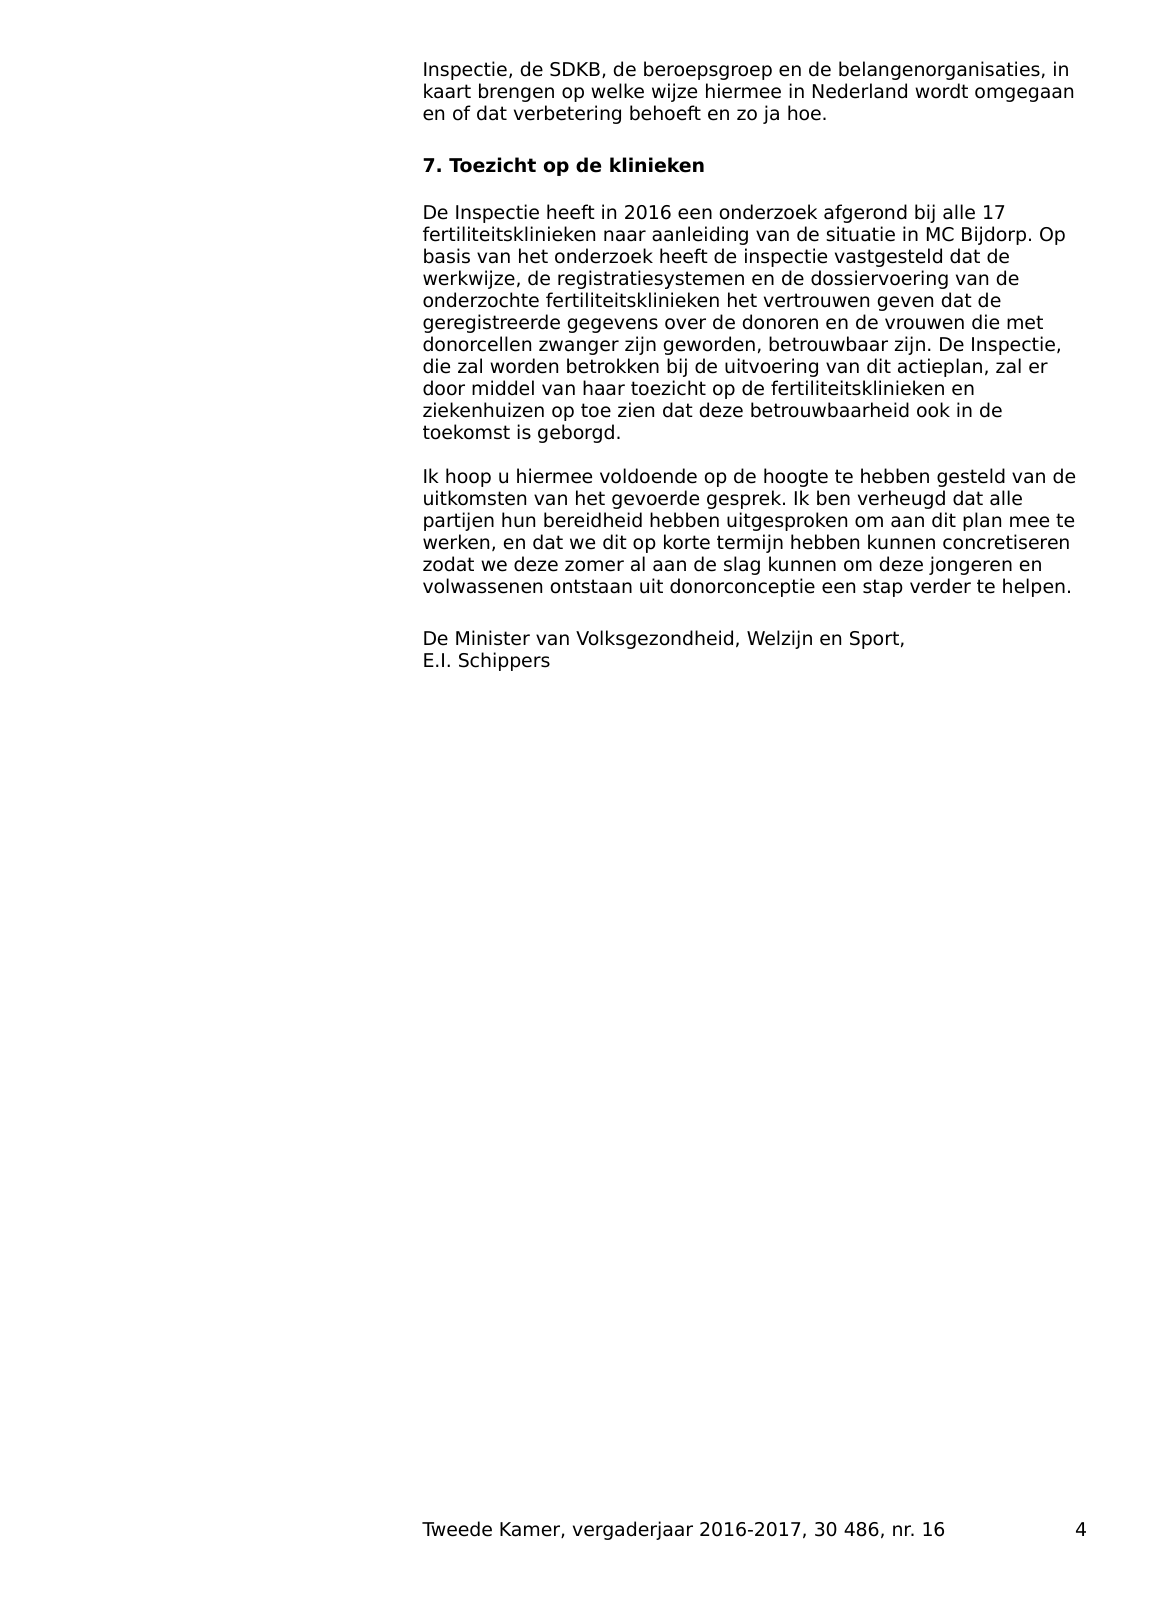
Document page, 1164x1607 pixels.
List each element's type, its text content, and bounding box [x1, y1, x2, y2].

text Ik hoop u hiermee voldoende op de hoogte te hebben gesteld van de uitkomsten van het gevoerde gesprek. Ik ben verheugd dat alle partijen hun bereidheid hebben uitgesproken om aan dit plan mee te werken, en dat we dit op korte termijn hebben kunnen concretiseren zodat we deze zomer al aan de slag kunnen om deze jongeren en volwassenen ontstaan uit donorconceptie een stap verder te helpen. [422, 466, 1087, 598]
text Inspectie, de SDKB, de beroepsgroep en de belangenorganisaties, in kaart brengen op welke wijze hiermee in Nederland wordt omgegaan en of dat verbetering behoeft en zo ja hoe. [422, 59, 1087, 125]
text De Inspectie heeft in 2016 een onderzoek afgerond bij alle 17 fertiliteitsklinieken naar aanleiding van de situatie in MC Bijdorp. Op basis van het onderzoek heeft de inspectie vastgesteld dat de werkwijze, de registratiesystemen en de dossiervoering van de onderzochte fertiliteitsklinieken het vertrouwen geven dat de geregistreerde gegevens over de donoren en de vrouwen die met donorcellen zwanger zijn geworden, betrouwbaar zijn. De Inspectie, die zal worden betrokken bij de uitvoering van dit actieplan, zal er door middel van haar toezicht op de fertiliteitsklinieken en ziekenhuizen op toe zien dat deze betrouwbaarheid ook in de toekomst is geborgd. [422, 202, 1087, 444]
subtitle 7. Toezicht op de klinieken [422, 155, 1087, 177]
text De Minister van Volksgezondheid, Welzijn en Sport, E.I. Schippers [422, 628, 1087, 672]
